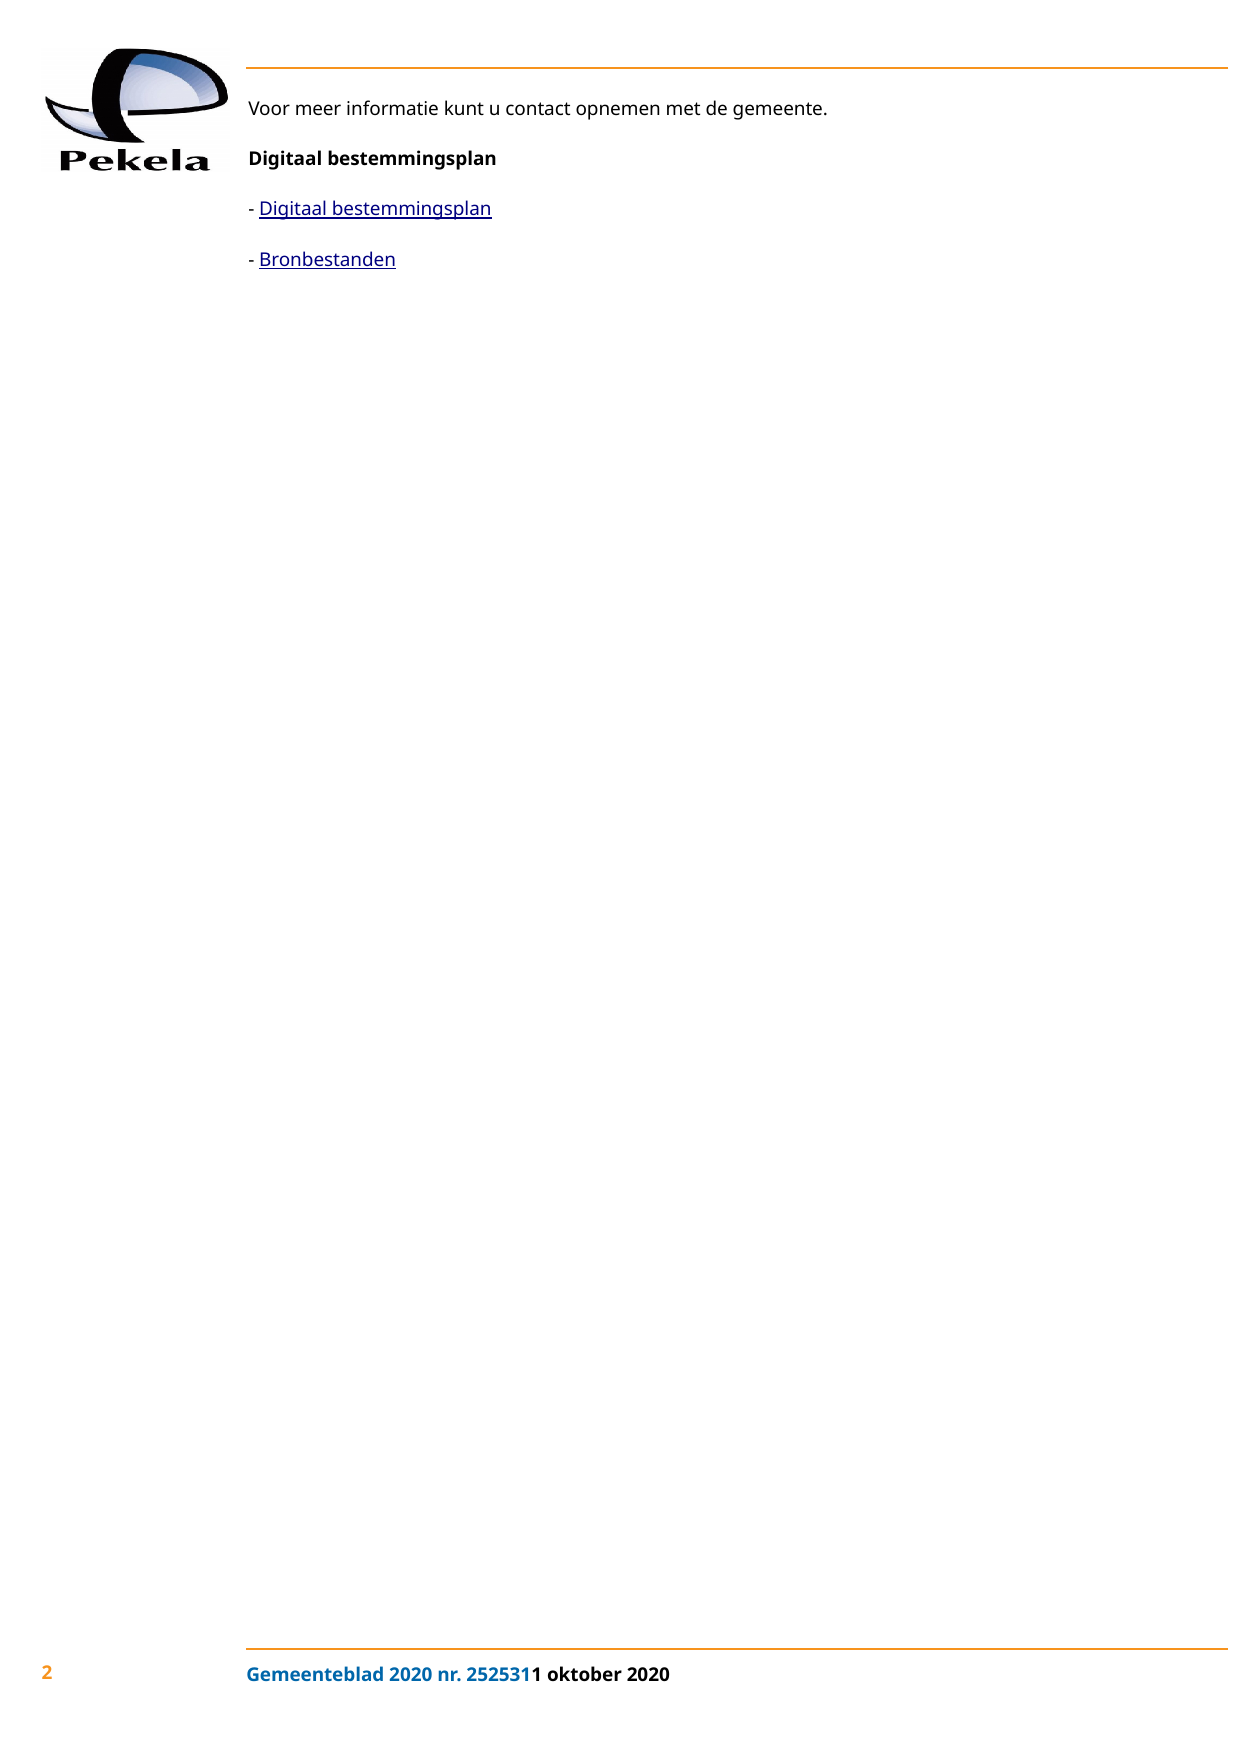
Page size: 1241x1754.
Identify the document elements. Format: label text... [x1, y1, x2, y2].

picture [41, 47, 231, 172]
text - Digitaal bestemmingsplan [248, 196, 1152, 221]
text - Bronbestanden [248, 246, 1152, 272]
text Digitaal bestemmingsplan [248, 145, 1152, 171]
text Voor meer informatie kunt u contact opnemen met de gemeente. [248, 95, 1152, 121]
